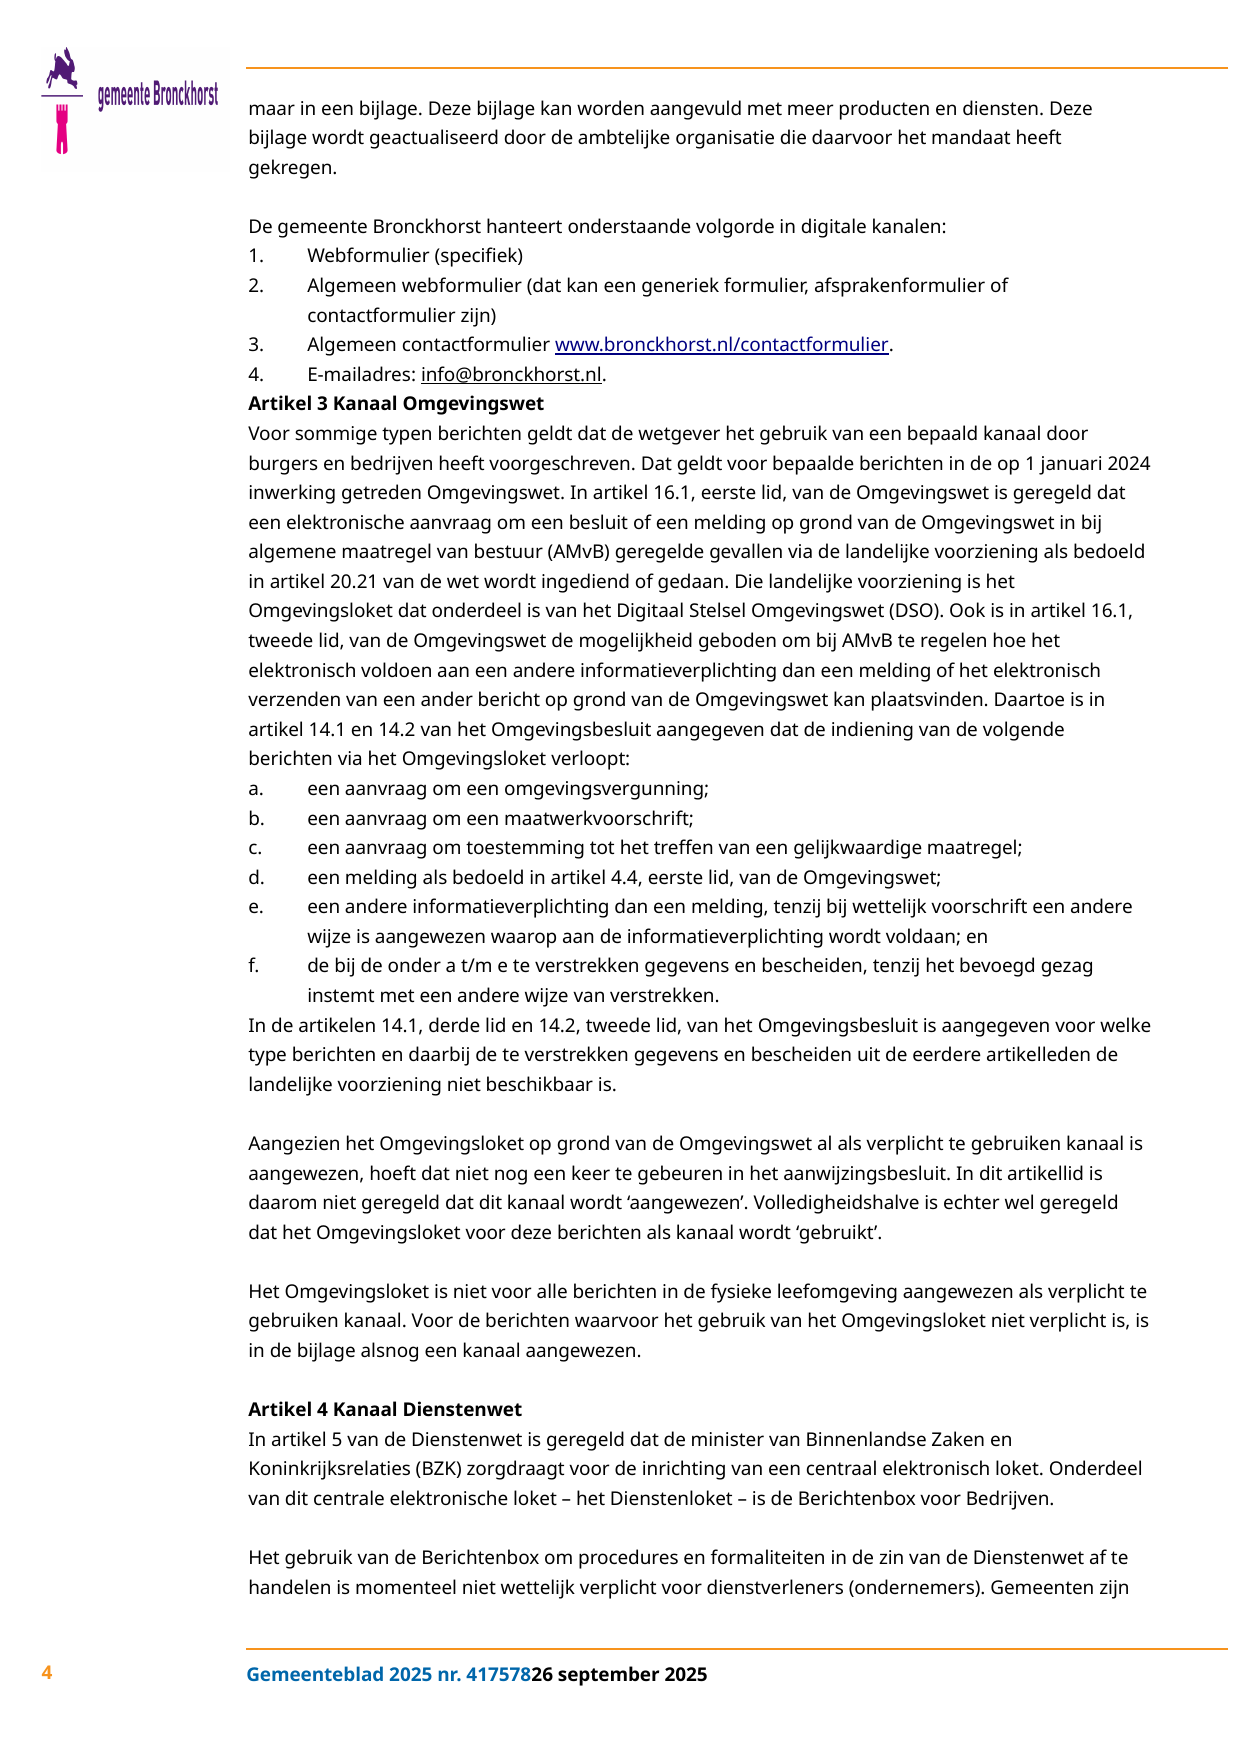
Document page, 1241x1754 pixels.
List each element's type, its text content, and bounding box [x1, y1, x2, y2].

text De gemeente Bronckhorst hanteert onderstaande volgorde in digitale kanalen: [248, 213, 1152, 239]
list de bij de onder a t/m e te verstrekken gegevens en bescheiden, tenzij het bevoegd gezag instemt met een andere wijze van verstrekken. [248, 953, 1152, 1008]
list een aanvraag om een maatwerkvoorschrift; [248, 805, 1152, 831]
text Voor sommige typen berichten geldt dat de wetgever het gebruik van een bepaald kanaal door burgers en bedrijven heeft voorgeschreven. Dat geldt voor bepaalde berichten in de op 1 januari 2024 inwerking getreden Omgevingswet. In artikel 16.1, eerste lid, van de Omgevingswet is geregeld dat een elektronische aanvraag om een besluit of een melding op grond van de Omgevingswet in bij algemene maatregel van bestuur (AMvB) geregelde gevallen via de landelijke voorziening als bedoeld in artikel 20.21 van de wet wordt ingediend of gedaan. Die landelijke voorziening is het Omgevingsloket dat onderdeel is van het Digitaal Stelsel Omgevingswet (DSO). Ook is in artikel 16.1, tweede lid, van de Omgevingswet de mogelijkheid geboden om bij AMvB te regelen hoe het elektronisch voldoen aan een andere informatieverplichting dan een melding of het elektronisch verzenden van een ander bericht op grond van de Omgevingswet kan plaatsvinden. Daartoe is in artikel 14.1 en 14.2 van het Omgevingsbesluit aangegeven dat de indiening van de volgende berichten via het Omgevingsloket verloopt: [248, 420, 1152, 771]
list E-mailadres: info@bronckhorst.nl. [248, 361, 1152, 387]
list een aanvraag om toestemming tot het treffen van een gelijkwaardige maatregel; [248, 834, 1152, 860]
text In de artikelen 14.1, derde lid en 14.2, tweede lid, van het Omgevingsbesluit is aangegeven voor welke type berichten en daarbij de te verstrekken gegevens en bescheiden uit de eerdere artikelleden de landelijke voorziening niet beschikbaar is. [248, 1012, 1152, 1097]
text maar in een bijlage. Deze bijlage kan worden aangevuld met meer producten en diensten. Deze bijlage wordt geactualiseerd door de ambtelijke organisatie die daarvoor het mandaat heeft gekregen. [248, 95, 1152, 180]
list Algemeen contactformulier www.bronckhorst.nl/contactformulier. [248, 331, 1152, 357]
text Artikel 4 Kanaal Dienstenwet [248, 1396, 1152, 1422]
list een melding als bedoeld in artikel 4.4, eerste lid, van de Omgevingswet; [248, 864, 1152, 890]
picture [41, 47, 231, 172]
list een aanvraag om een omgevingsvergunning; [248, 775, 1152, 801]
text In artikel 5 van de Dienstenwet is geregeld dat de minister van Binnenlandse Zaken en Koninkrijksrelaties (BZK) zorgdraagt voor de inrichting van een centraal elektronisch loket. Onderdeel van dit centrale elektronische loket – het Dienstenloket – is de Berichtenbox voor Bedrijven. [248, 1426, 1152, 1511]
list een andere informatieverplichting dan een melding, tenzij bij wettelijk voorschrift een andere wijze is aangewezen waarop aan de informatieverplichting wordt voldaan; en [248, 893, 1152, 949]
text Het gebruik van de Berichtenbox om procedures en formaliteiten in de zin van de Dienstenwet af te handelen is momenteel niet wettelijk verplicht voor dienstverleners (ondernemers). Gemeenten zijn [248, 1544, 1152, 1600]
text Het Omgevingsloket is niet voor alle berichten in de fysieke leefomgeving aangewezen als verplicht te gebruiken kanaal. Voor de berichten waarvoor het gebruik van het Omgevingsloket niet verplicht is, is in de bijlage alsnog een kanaal aangewezen. [248, 1278, 1152, 1363]
list Webformulier (specifiek) [248, 243, 1152, 268]
list Algemeen webformulier (dat kan een generiek formulier, afsprakenformulier of contactformulier zijn) [248, 272, 1152, 328]
text Artikel 3 Kanaal Omgevingswet [248, 391, 1152, 416]
text Aangezien het Omgevingsloket op grond van de Omgevingswet al als verplicht te gebruiken kanaal is aangewezen, hoeft dat niet nog een keer te gebeuren in het aanwijzingsbesluit. In dit artikellid is daarom niet geregeld dat dit kanaal wordt ‘aangewezen’. Volledigheidshalve is echter wel geregeld dat het Omgevingsloket voor deze berichten als kanaal wordt ‘gebruikt’. [248, 1130, 1152, 1245]
